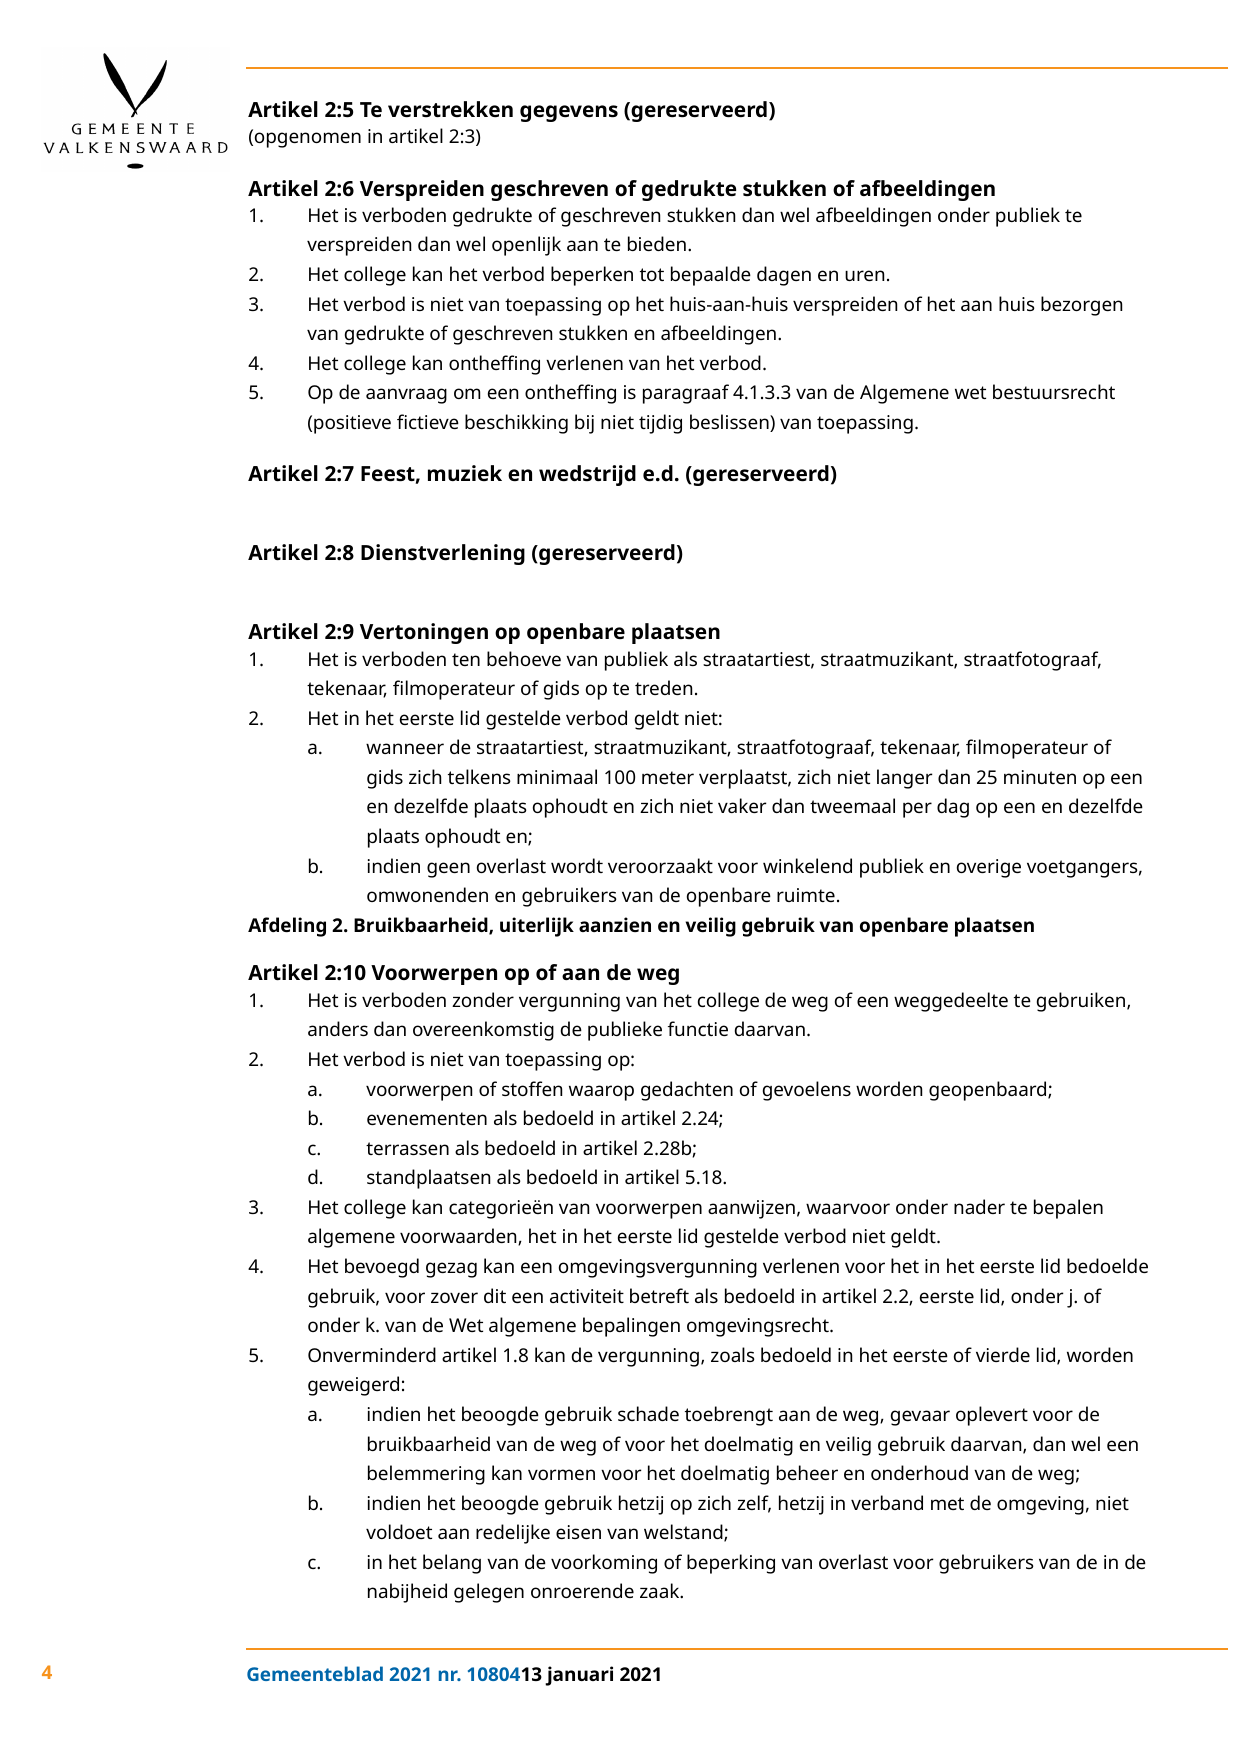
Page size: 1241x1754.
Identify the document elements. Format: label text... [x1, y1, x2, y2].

list Het college kan ontheffing verlenen van het verbod. [248, 350, 1152, 376]
list Het is verboden zonder vergunning van het college de weg of een weggedeelte te gebruiken, anders dan overeenkomstig de publieke functie daarvan. [248, 987, 1152, 1042]
text Artikel 2:8 Dienstverlening (gereserveerd) [248, 538, 1152, 567]
list indien geen overlast wordt veroorzaakt voor winkelend publiek en overige voetgangers, omwonenden en gebruikers van de openbare ruimte. [307, 853, 1152, 908]
list voorwerpen of stoffen waarop gedachten of gevoelens worden geopenbaard; [307, 1076, 1152, 1101]
list terrassen als bedoeld in artikel 2.28b; [307, 1135, 1152, 1161]
text Artikel 2:10 Voorwerpen op of aan de weg [248, 958, 1152, 987]
list in het belang van de voorkoming of beperking van overlast voor gebruikers van de in de nabijheid gelegen onroerende zaak. [307, 1549, 1152, 1604]
list Het bevoegd gezag kan een omgevingsvergunning verlenen voor het in het eerste lid bedoelde gebruik, voor zover dit een activiteit betreft als bedoeld in artikel 2.2, eerste lid, onder j. of onder k. van de Wet algemene bepalingen omgevingsrecht. [248, 1253, 1152, 1338]
list evenementen als bedoeld in artikel 2.24; [307, 1105, 1152, 1131]
picture [41, 47, 231, 172]
text Artikel 2:6 Verspreiden geschreven of gedrukte stukken of afbeeldingen [248, 174, 1152, 202]
list Het is verboden gedrukte of geschreven stukken dan wel afbeeldingen onder publiek te verspreiden dan wel openlijk aan te bieden. [248, 202, 1152, 257]
list Onverminderd artikel 1.8 kan de vergunning, zoals bedoeld in het eerste of vierde lid, worden geweigerd: [248, 1342, 1152, 1397]
list wanneer de straatartiest, straatmuzikant, straatfotograaf, tekenaar, filmoperateur of gids zich telkens minimaal 100 meter verplaatst, zich niet langer dan 25 minuten op een en dezelfde plaats ophoudt en zich niet vaker dan tweemaal per dag op een en dezelfde plaats ophoudt en; [307, 734, 1152, 849]
list Het is verboden ten behoeve van publiek als straatartiest, straatmuzikant, straatfotograaf, tekenaar, filmoperateur of gids op te treden. [248, 646, 1152, 701]
list Het college kan categorieën van voorwerpen aanwijzen, waarvoor onder nader te bepalen algemene voorwaarden, het in het eerste lid gestelde verbod niet geldt. [248, 1194, 1152, 1249]
list Op de aanvraag om een ontheffing is paragraaf 4.1.3.3 van de Algemene wet bestuursrecht (positieve fictieve beschikking bij niet tijdig beslissen) van toepassing. [248, 379, 1152, 435]
list Het verbod is niet van toepassing op: [248, 1046, 1152, 1072]
text Artikel 2:9 Vertoningen op openbare plaatsen [248, 617, 1152, 646]
list indien het beoogde gebruik hetzij op zich zelf, hetzij in verband met de omgeving, niet voldoet aan redelijke eisen van welstand; [307, 1490, 1152, 1545]
list Het college kan het verbod beperken tot bepaalde dagen en uren. [248, 261, 1152, 287]
text Artikel 2:5 Te verstrekken gegevens (gereserveerd) [248, 95, 1152, 123]
list indien het beoogde gebruik schade toebrengt aan de weg, gevaar oplevert voor de bruikbaarheid van de weg of voor het doelmatig en veilig gebruik daarvan, dan wel een belemmering kan vormen voor het doelmatig beheer en onderhoud van de weg; [307, 1401, 1152, 1486]
text Artikel 2:7 Feest, muziek en wedstrijd e.d. (gereserveerd) [248, 459, 1152, 488]
list Het verbod is niet van toepassing op het huis-aan-huis verspreiden of het aan huis bezorgen van gedrukte of geschreven stukken en afbeeldingen. [248, 291, 1152, 346]
text (opgenomen in artikel 2:3) [248, 123, 1152, 149]
list Het in het eerste lid gestelde verbod geldt niet: [248, 705, 1152, 731]
list standplaatsen als bedoeld in artikel 5.18. [307, 1164, 1152, 1190]
text Afdeling 2. Bruikbaarheid, uiterlijk aanzien en veilig gebruik van openbare plaatsen [248, 912, 1152, 938]
